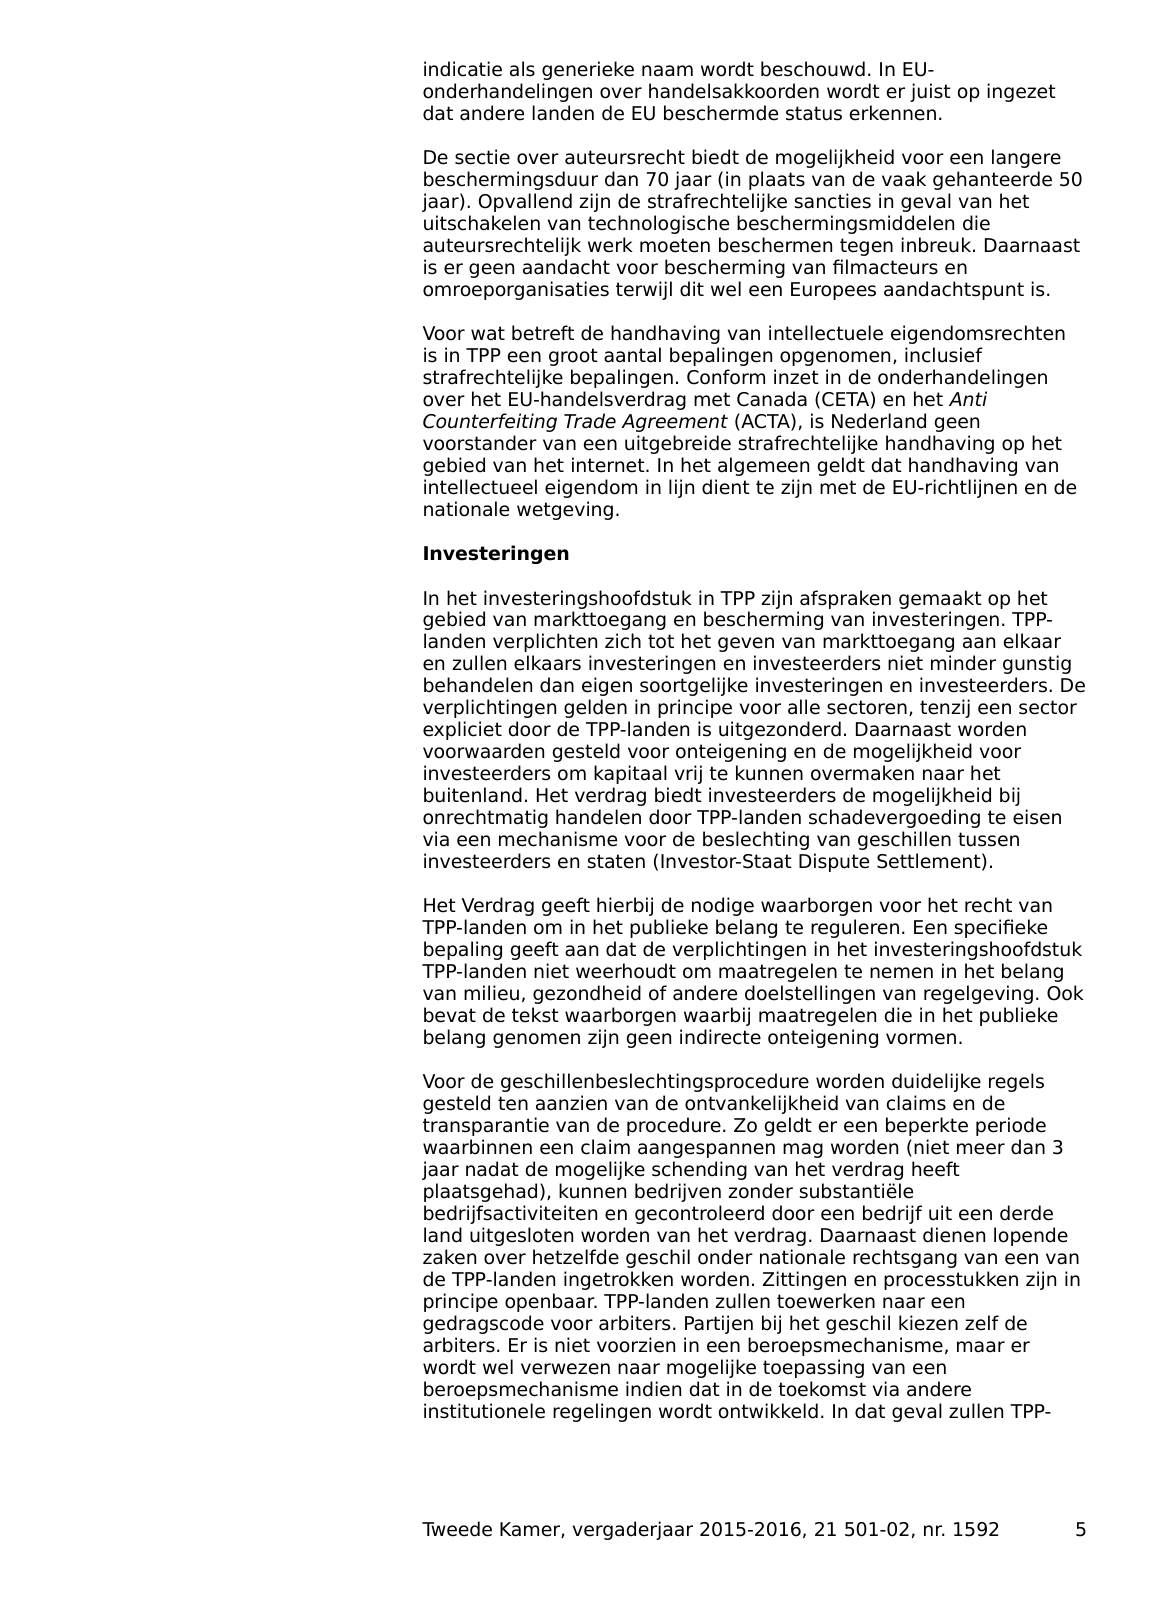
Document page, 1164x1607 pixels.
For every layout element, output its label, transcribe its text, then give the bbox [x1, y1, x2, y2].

text Voor wat betreft de handhaving van intellectuele eigendomsrechten is in TPP een groot aantal bepalingen opgenomen, inclusief strafrechtelijke bepalingen. Conform inzet in de onderhandelingen over het EU-handelsverdrag met Canada (CETA) en het Anti Counterfeiting Trade Agreement (ACTA), is Nederland geen voorstander van een uitgebreide strafrechtelijke handhaving op het gebied van het internet. In het algemeen geldt dat handhaving van intellectueel eigendom in lijn dient te zijn met de EU-richtlijnen en de nationale wetgeving. [422, 323, 1087, 521]
text Het Verdrag geeft hierbij de nodige waarborgen voor het recht van TPP-landen om in het publieke belang te reguleren. Een specifieke bepaling geeft aan dat de verplichtingen in het investeringshoofdstuk TPP-landen niet weerhoudt om maatregelen te nemen in het belang van milieu, gezondheid of andere doelstellingen van regelgeving. Ook bevat de tekst waarborgen waarbij maatregelen die in het publieke belang genomen zijn geen indirecte onteigening vormen. [422, 895, 1087, 1049]
text In het investeringshoofdstuk in TPP zijn afspraken gemaakt op het gebied van markttoegang en bescherming van investeringen. TPP-landen verplichten zich tot het geven van markttoegang aan elkaar en zullen elkaars investeringen en investeerders niet minder gunstig behandelen dan eigen soortgelijke investeringen en investeerders. De verplichtingen gelden in principe voor alle sectoren, tenzij een sector expliciet door de TPP-landen is uitgezonderd. Daarnaast worden voorwaarden gesteld voor onteigening en de mogelijkheid voor investeerders om kapitaal vrij te kunnen overmaken naar het buitenland. Het verdrag biedt investeerders de mogelijkheid bij onrechtmatig handelen door TPP-landen schadevergoeding te eisen via een mechanisme voor de beslechting van geschillen tussen investeerders en staten (Investor-Staat Dispute Settlement). [422, 587, 1087, 873]
subtitle Investeringen [422, 543, 1087, 565]
text Voor de geschillenbeslechtingsprocedure worden duidelijke regels gesteld ten aanzien van de ontvankelijkheid van claims en de transparantie van de procedure. Zo geldt er een beperkte periode waarbinnen een claim aangespannen mag worden (niet meer dan 3 jaar nadat de mogelijke schending van het verdrag heeft plaatsgehad), kunnen bedrijven zonder substantiële bedrijfsactiviteiten en gecontroleerd door een bedrijf uit een derde land uitgesloten worden van het verdrag. Daarnaast dienen lopende zaken over hetzelfde geschil onder nationale rechtsgang van een van de TPP-landen ingetrokken worden. Zittingen en processtukken zijn in principe openbaar. TPP-landen zullen toewerken naar een gedragscode voor arbiters. Partijen bij het geschil kiezen zelf de arbiters. Er is niet voorzien in een beroepsmechanisme, maar er wordt wel verwezen naar mogelijke toepassing van een beroepsmechanisme indien dat in de toekomst via andere institutionele regelingen wordt ontwikkeld. In dat geval zullen TPP- [422, 1071, 1087, 1423]
text De sectie over auteursrecht biedt de mogelijkheid voor een langere beschermingsduur dan 70 jaar (in plaats van de vaak gehanteerde 50 jaar). Opvallend zijn de strafrechtelijke sancties in geval van het uitschakelen van technologische beschermingsmiddelen die auteursrechtelijk werk moeten beschermen tegen inbreuk. Daarnaast is er geen aandacht voor bescherming van filmacteurs en omroeporganisaties terwijl dit wel een Europees aandachtspunt is. [422, 147, 1087, 301]
text indicatie als generieke naam wordt beschouwd. In EU-onderhandelingen over handelsakkoorden wordt er juist op ingezet dat andere landen de EU beschermde status erkennen. [422, 59, 1087, 125]
